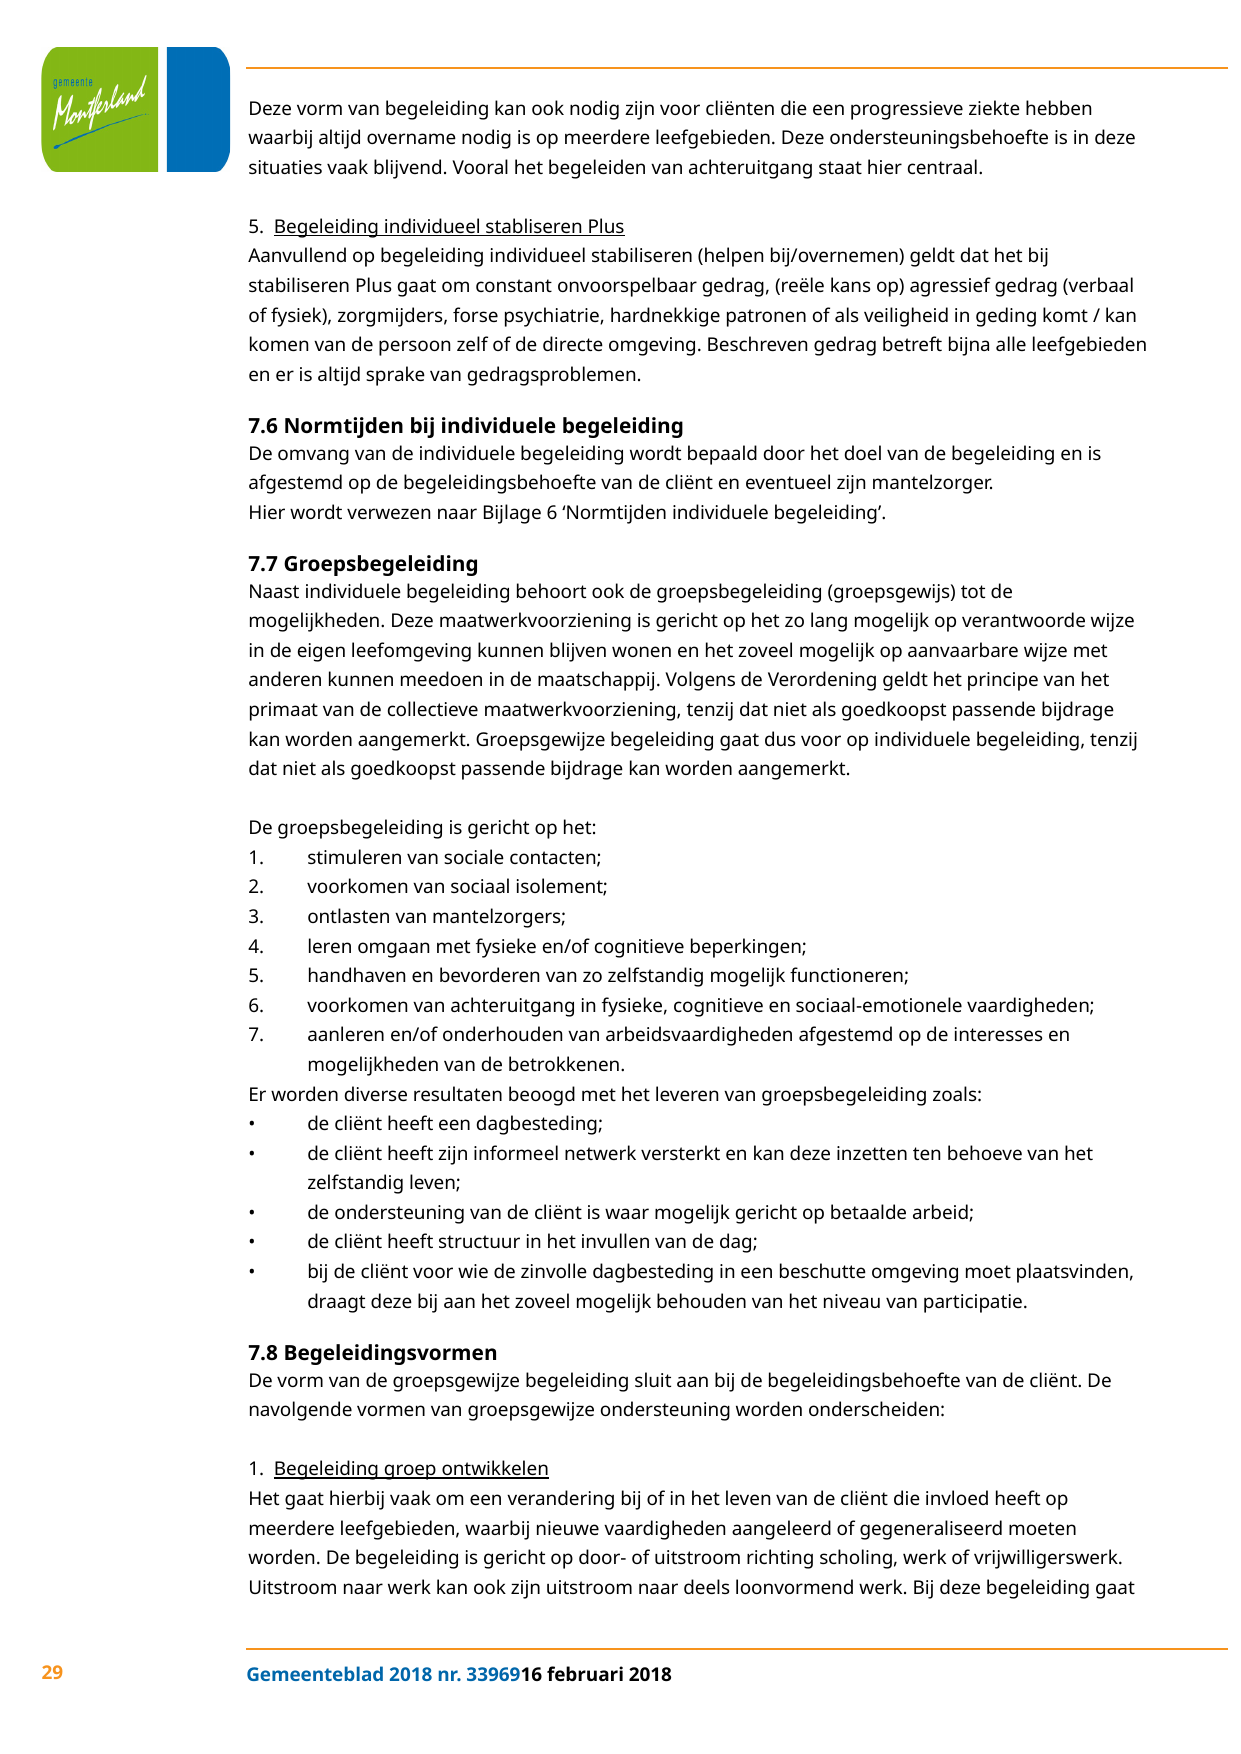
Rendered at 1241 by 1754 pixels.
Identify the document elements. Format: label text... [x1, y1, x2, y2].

text 7.8 Begeleidingsvormen [248, 1338, 1152, 1367]
text De vorm van de groepsgewijze begeleiding sluit aan bij de begeleidingsbehoefte van de cliënt. De navolgende vormen van groepsgewijze ondersteuning worden onderscheiden: [248, 1367, 1152, 1422]
list bij de cliënt voor wie de zinvolle dagbesteding in een beschutte omgeving moet plaatsvinden, draagt deze bij aan het zoveel mogelijk behouden van het niveau van participatie. [248, 1258, 1152, 1314]
list de cliënt heeft een dagbesteding; [248, 1110, 1152, 1136]
list de ondersteuning van de cliënt is waar mogelijk gericht op betaalde arbeid; [248, 1199, 1152, 1225]
text Naast individuele begeleiding behoort ook de groepsbegeleiding (groepsgewijs) tot de mogelijkheden. Deze maatwerkvoorziening is gericht op het zo lang mogelijk op verantwoorde wijze in de eigen leefomgeving kunnen blijven wonen en het zoveel mogelijk op aanvaarbare wijze met anderen kunnen meedoen in de maatschappij. Volgens de Verordening geldt het principe van het primaat van de collectieve maatwerkvoorziening, tenzij dat niet als goedkoopst passende bijdrage kan worden aangemerkt. Groepsgewijze begeleiding gaat dus voor op individuele begeleiding, tenzij dat niet als goedkoopst passende bijdrage kan worden aangemerkt. [248, 578, 1152, 781]
text Het gaat hierbij vaak om een verandering bij of in het leven van de cliënt die invloed heeft op meerdere leefgebieden, waarbij nieuwe vaardigheden aangeleerd of gegeneraliseerd moeten worden. De begeleiding is gericht op door- of uitstroom richting scholing, werk of vrijwilligerswerk. Uitstroom naar werk kan ook zijn uitstroom naar deels loonvormend werk. Bij deze begeleiding gaat [248, 1485, 1152, 1599]
list voorkomen van sociaal isolement; [248, 874, 1152, 899]
list ontlasten van mantelzorgers; [248, 903, 1152, 929]
list handhaven en bevorderen van zo zelfstandig mogelijk functioneren; [248, 962, 1152, 988]
text 1. Begeleiding groep ontwikkelen [248, 1456, 1152, 1481]
list aanleren en/of onderhouden van arbeidsvaardigheden afgestemd op de interesses en mogelijkheden van de betrokkenen. [248, 1022, 1152, 1077]
text 5. Begeleiding individueel stabliseren Plus [248, 213, 1152, 239]
text Er worden diverse resultaten beoogd met het leveren van groepsbegeleiding zoals: [248, 1081, 1152, 1107]
list de cliënt heeft structuur in het invullen van de dag; [248, 1229, 1152, 1254]
text De omvang van de individuele begeleiding wordt bepaald door het doel van de begeleiding en is afgestemd op de begeleidingsbehoefte van de cliënt en eventueel zijn mantelzorger. [248, 440, 1152, 495]
text 7.7 Groepsbegeleiding [248, 549, 1152, 578]
text 7.6 Normtijden bij individuele begeleiding [248, 411, 1152, 440]
list voorkomen van achteruitgang in fysieke, cognitieve en sociaal-emotionele vaardigheden; [248, 992, 1152, 1018]
list stimuleren van sociale contacten; [248, 844, 1152, 870]
list de cliënt heeft zijn informeel netwerk versterkt en kan deze inzetten ten behoeve van het zelfstandig leven; [248, 1140, 1152, 1195]
text Hier wordt verwezen naar Bijlage 6 ‘Normtijden individuele begeleiding’. [248, 499, 1152, 525]
list leren omgaan met fysieke en/of cognitieve beperkingen; [248, 933, 1152, 959]
text Aanvullend op begeleiding individueel stabiliseren (helpen bij/overnemen) geldt dat het bij stabiliseren Plus gaat om constant onvoorspelbaar gedrag, (reële kans op) agressief gedrag (verbaal of fysiek), zorgmijders, forse psychiatrie, hardnekkige patronen of als veiligheid in geding komt / kan komen van de persoon zelf of de directe omgeving. Beschreven gedrag betreft bijna alle leefgebieden en er is altijd sprake van gedragsproblemen. [248, 243, 1152, 387]
picture [41, 47, 231, 172]
text De groepsbegeleiding is gericht op het: [248, 814, 1152, 840]
text Deze vorm van begeleiding kan ook nodig zijn voor cliënten die een progressieve ziekte hebben waarbij altijd overname nodig is op meerdere leefgebieden. Deze ondersteuningsbehoefte is in deze situaties vaak blijvend. Vooral het begeleiden van achteruitgang staat hier centraal. [248, 95, 1152, 180]
